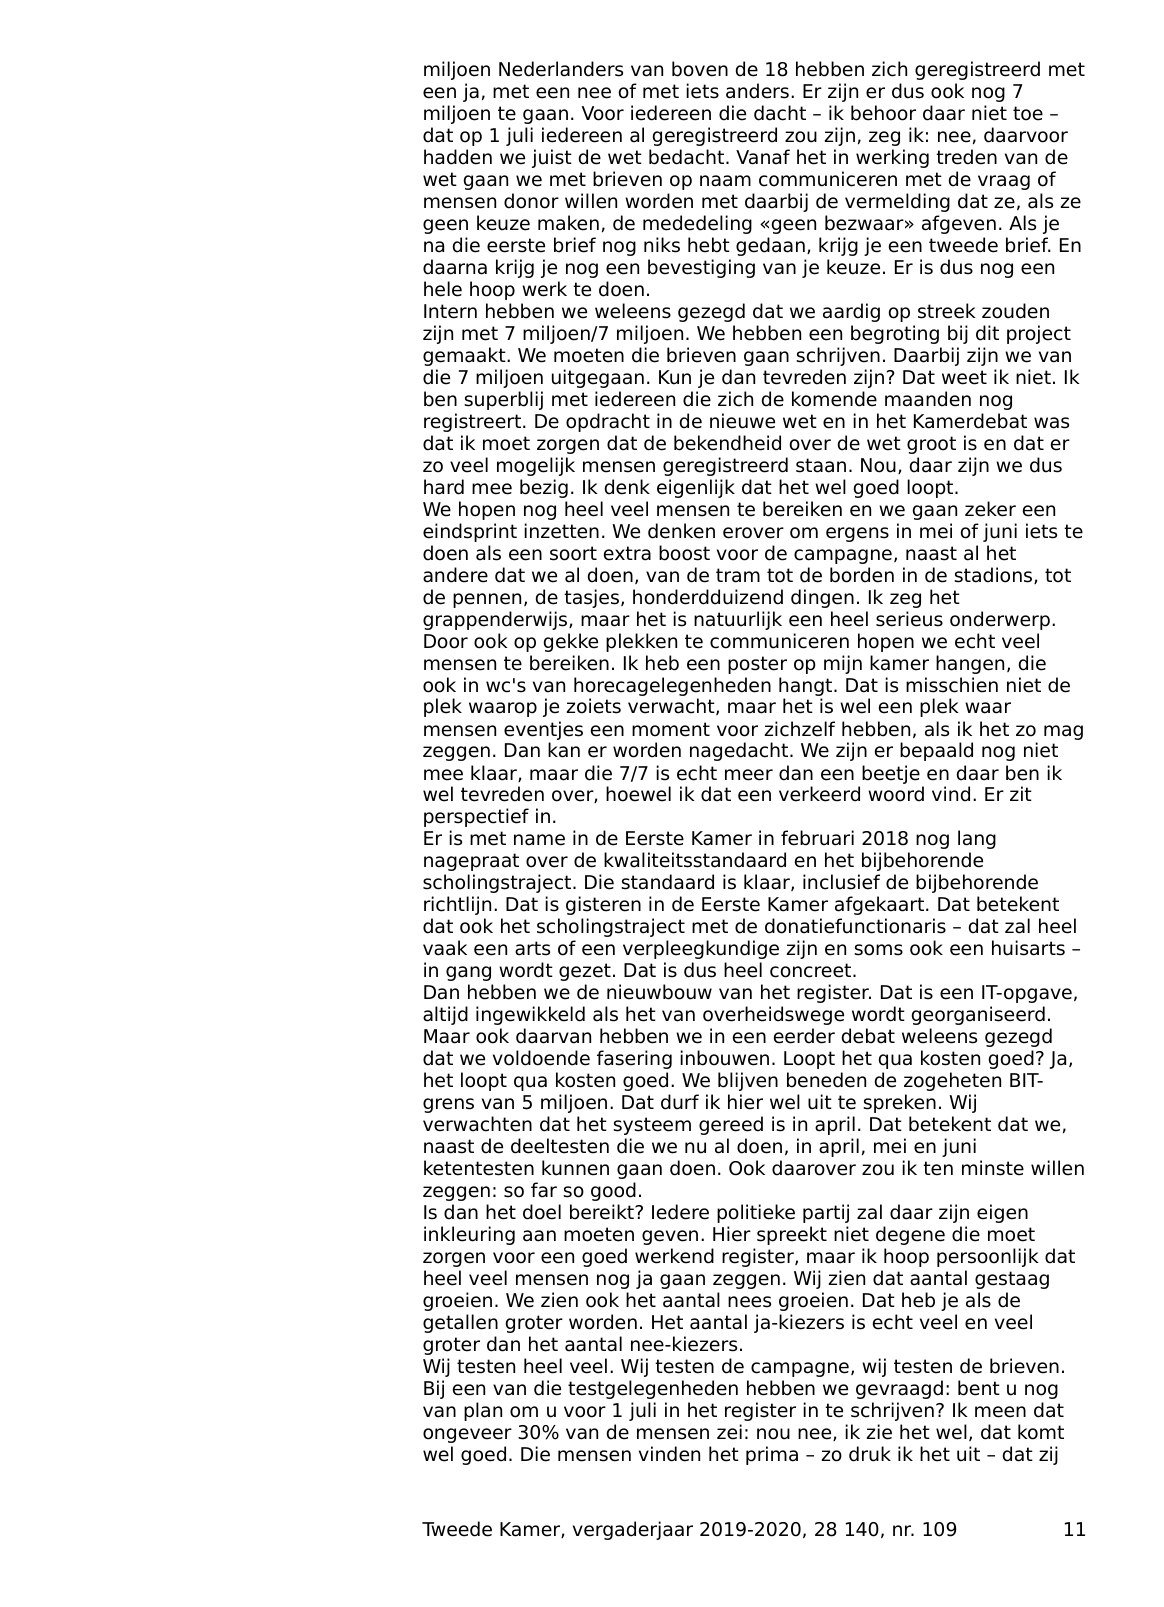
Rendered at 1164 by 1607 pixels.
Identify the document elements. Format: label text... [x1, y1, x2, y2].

text Intern hebben we weleens gezegd dat we aardig op streek zouden zijn met 7 miljoen/7 miljoen. We hebben een begroting bij dit project gemaakt. We moeten die brieven gaan schrijven. Daarbij zijn we van die 7 miljoen uitgegaan. Kun je dan tevreden zijn? Dat weet ik niet. Ik ben superblij met iedereen die zich de komende maanden nog registreert. De opdracht in de nieuwe wet en in het Kamerdebat was dat ik moet zorgen dat de bekendheid over de wet groot is en dat er zo veel mogelijk mensen geregistreerd staan. Nou, daar zijn we dus hard mee bezig. Ik denk eigenlijk dat het wel goed loopt. [422, 301, 1087, 499]
text Er is met name in de Eerste Kamer in februari 2018 nog lang nagepraat over de kwaliteitsstandaard en het bijbehorende scholingstraject. Die standaard is klaar, inclusief de bijbehorende richtlijn. Dat is gisteren in de Eerste Kamer afgekaart. Dat betekent dat ook het scholingstraject met de donatiefunctionaris – dat zal heel vaak een arts of een verpleegkundige zijn en soms ook een huisarts – in gang wordt gezet. Dat is dus heel concreet. [422, 828, 1087, 982]
text Is dan het doel bereikt? Iedere politieke partij zal daar zijn eigen inkleuring aan moeten geven. Hier spreekt niet degene die moet zorgen voor een goed werkend register, maar ik hoop persoonlijk dat heel veel mensen nog ja gaan zeggen. Wij zien dat aantal gestaag groeien. We zien ook het aantal nees groeien. Dat heb je als de getallen groter worden. Het aantal ja-kiezers is echt veel en veel groter dan het aantal nee-kiezers. [422, 1202, 1087, 1356]
text Wij testen heel veel. Wij testen de campagne, wij testen de brieven. Bij een van die testgelegenheden hebben we gevraagd: bent u nog van plan om u voor 1 juli in het register in te schrijven? Ik meen dat ongeveer 30% van de mensen zei: nou nee, ik zie het wel, dat komt wel goed. Die mensen vinden het prima – zo druk ik het uit – dat zij [422, 1356, 1087, 1466]
text Dan hebben we de nieuwbouw van het register. Dat is een IT-opgave, altijd ingewikkeld als het van overheidswege wordt georganiseerd. Maar ook daarvan hebben we in een eerder debat weleens gezegd dat we voldoende fasering inbouwen. Loopt het qua kosten goed? Ja, het loopt qua kosten goed. We blijven beneden de zogeheten BIT-grens van 5 miljoen. Dat durf ik hier wel uit te spreken. Wij verwachten dat het systeem gereed is in april. Dat betekent dat we, naast de deeltesten die we nu al doen, in april, mei en juni ketentesten kunnen gaan doen. Ook daarover zou ik ten minste willen zeggen: so far so good. [422, 982, 1087, 1202]
text miljoen Nederlanders van boven de 18 hebben zich geregistreerd met een ja, met een nee of met iets anders. Er zijn er dus ook nog 7 miljoen te gaan. Voor iedereen die dacht – ik behoor daar niet toe – dat op 1 juli iedereen al geregistreerd zou zijn, zeg ik: nee, daarvoor hadden we juist de wet bedacht. Vanaf het in werking treden van de wet gaan we met brieven op naam communiceren met de vraag of mensen donor willen worden met daarbij de vermelding dat ze, als ze geen keuze maken, de mededeling «geen bezwaar» afgeven. Als je na die eerste brief nog niks hebt gedaan, krijg je een tweede brief. En daarna krijg je nog een bevestiging van je keuze. Er is dus nog een hele hoop werk te doen. [422, 59, 1087, 301]
text We hopen nog heel veel mensen te bereiken en we gaan zeker een eindsprint inzetten. We denken erover om ergens in mei of juni iets te doen als een soort extra boost voor de campagne, naast al het andere dat we al doen, van de tram tot de borden in de stadions, tot de pennen, de tasjes, honderdduizend dingen. Ik zeg het grappenderwijs, maar het is natuurlijk een heel serieus onderwerp. Door ook op gekke plekken te communiceren hopen we echt veel mensen te bereiken. Ik heb een poster op mijn kamer hangen, die ook in wc's van horecagelegenheden hangt. Dat is misschien niet de plek waarop je zoiets verwacht, maar het is wel een plek waar mensen eventjes een moment voor zichzelf hebben, als ik het zo mag zeggen. Dan kan er worden nagedacht. We zijn er bepaald nog niet mee klaar, maar die 7/7 is echt meer dan een beetje en daar ben ik wel tevreden over, hoewel ik dat een verkeerd woord vind. Er zit perspectief in. [422, 499, 1087, 828]
